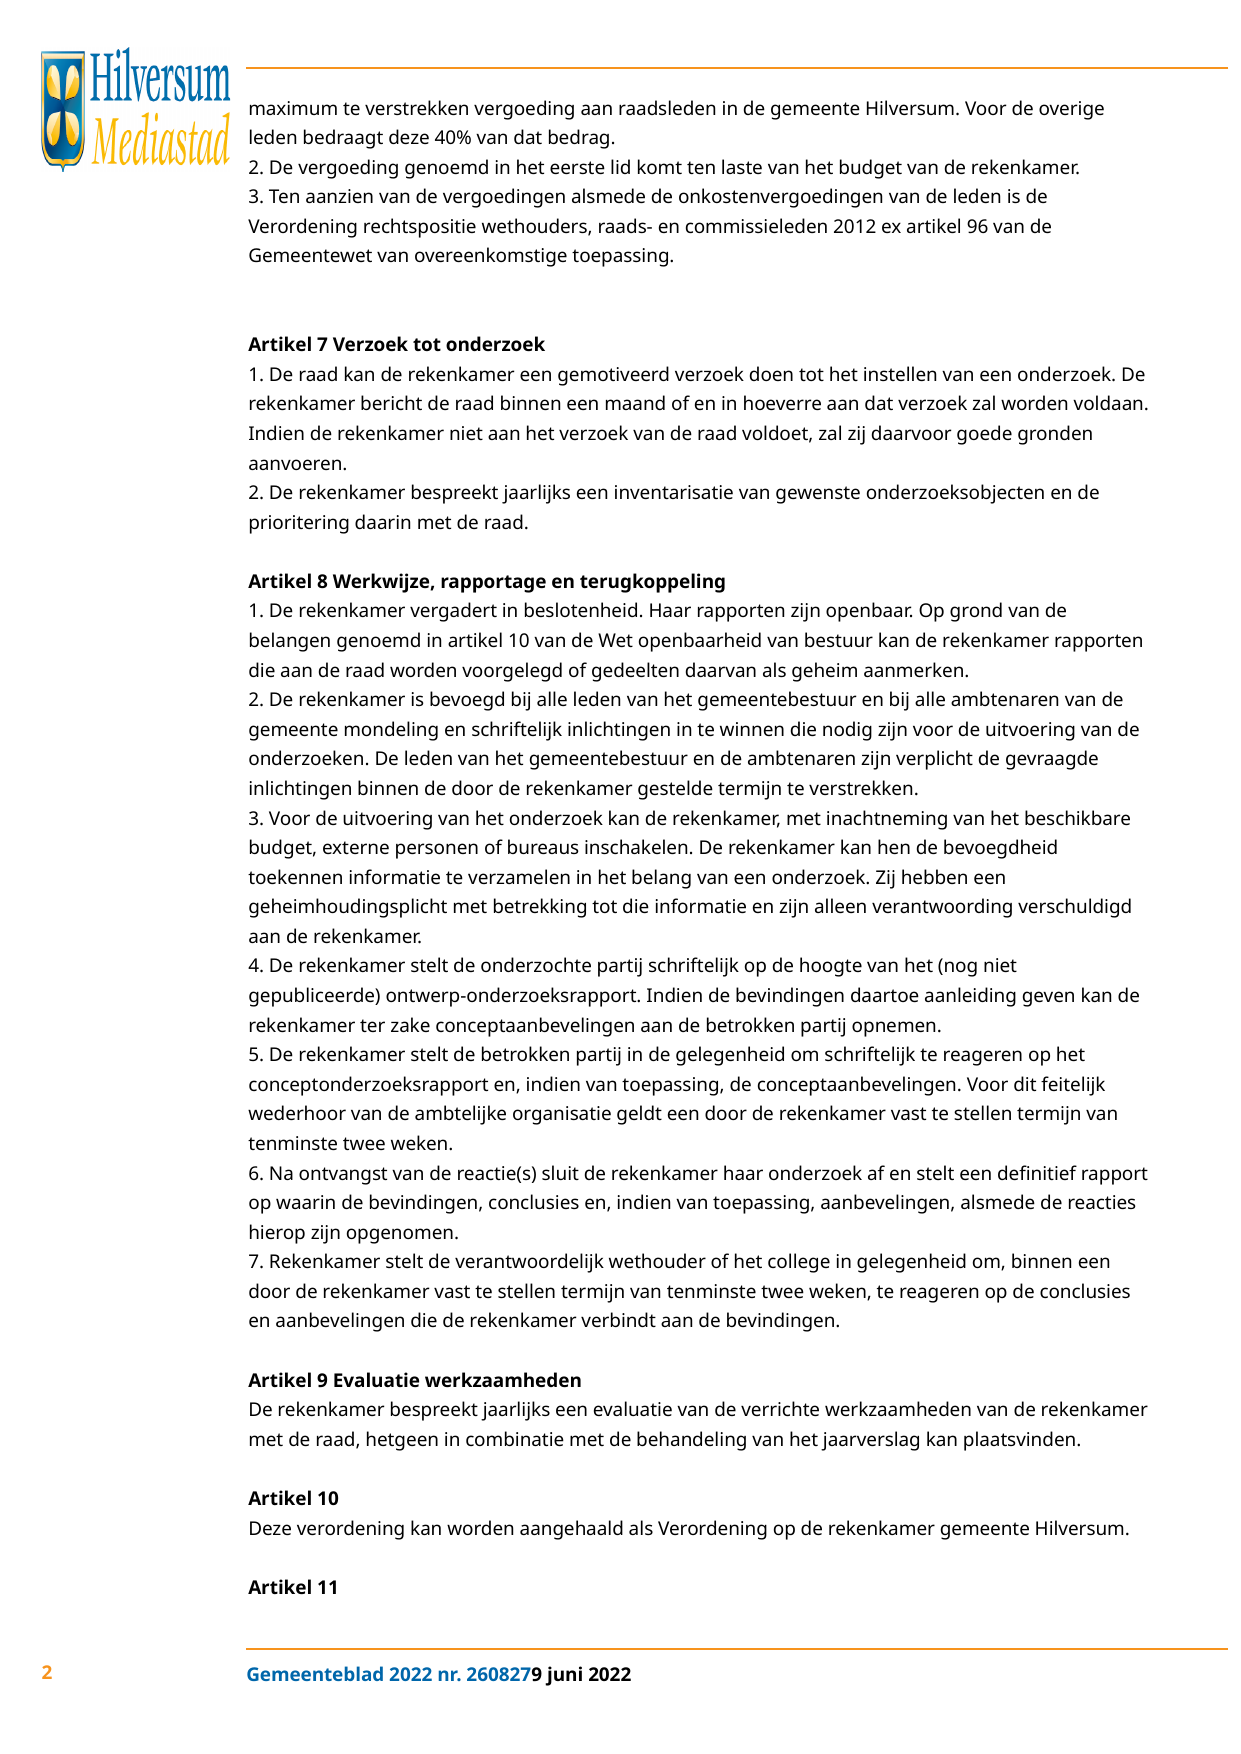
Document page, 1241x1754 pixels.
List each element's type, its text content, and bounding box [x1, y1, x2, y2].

text 2. De rekenkamer bespreekt jaarlijks een inventarisatie van gewenste onderzoeksobjecten en de prioritering daarin met de raad. [248, 479, 1152, 535]
text 4. De rekenkamer stelt de onderzochte partij schriftelijk op de hoogte van het (nog niet gepubliceerde) ontwerp-onderzoeksrapport. Indien de bevindingen daartoe aanleiding geven kan de rekenkamer ter zake conceptaanbevelingen aan de betrokken partij opnemen. [248, 953, 1152, 1038]
picture [41, 47, 231, 172]
text Deze verordening kan worden aangehaald als Verordening op de rekenkamer gemeente Hilversum. [248, 1515, 1152, 1541]
text 1. De raad kan de rekenkamer een gemotiveerd verzoek doen tot het instellen van een onderzoek. De rekenkamer bericht de raad binnen een maand of en in hoeverre aan dat verzoek zal worden voldaan. Indien de rekenkamer niet aan het verzoek van de raad voldoet, zal zij daarvoor goede gronden aanvoeren. [248, 361, 1152, 476]
text maximum te verstrekken vergoeding aan raadsleden in de gemeente Hilversum. Voor de overige leden bedraagt deze 40% van dat bedrag. [248, 95, 1152, 150]
text Artikel 9 Evaluatie werkzaamheden [248, 1367, 1152, 1393]
text 2. De vergoeding genoemd in het eerste lid komt ten laste van het budget van de rekenkamer. [248, 154, 1152, 180]
text 6. Na ontvangst van de reactie(s) sluit de rekenkamer haar onderzoek af en stelt een definitief rapport op waarin de bevindingen, conclusies en, indien van toepassing, aanbevelingen, alsmede de reacties hierop zijn opgenomen. [248, 1160, 1152, 1245]
text Artikel 10 [248, 1485, 1152, 1511]
text Artikel 7 Verzoek tot onderzoek [248, 331, 1152, 357]
text Artikel 11 [248, 1574, 1152, 1600]
text 5. De rekenkamer stelt de betrokken partij in de gelegenheid om schriftelijk te reageren op het conceptonderzoeksrapport en, indien van toepassing, de conceptaanbevelingen. Voor dit feitelijk wederhoor van de ambtelijke organisatie geldt een door de rekenkamer vast te stellen termijn van tenminste twee weken. [248, 1041, 1152, 1156]
text Artikel 8 Werkwijze, rapportage en terugkoppeling [248, 568, 1152, 594]
text 2. De rekenkamer is bevoegd bij alle leden van het gemeentebestuur en bij alle ambtenaren van de gemeente mondeling en schriftelijk inlichtingen in te winnen die nodig zijn voor de uitvoering van de onderzoeken. De leden van het gemeentebestuur en de ambtenaren zijn verplicht de gevraagde inlichtingen binnen de door de rekenkamer gestelde termijn te verstrekken. [248, 686, 1152, 801]
text De rekenkamer bespreekt jaarlijks een evaluatie van de verrichte werkzaamheden van de rekenkamer met de raad, hetgeen in combinatie met de behandeling van het jaarverslag kan plaatsvinden. [248, 1396, 1152, 1452]
text 1. De rekenkamer vergadert in beslotenheid. Haar rapporten zijn openbaar. Op grond van de belangen genoemd in artikel 10 van de Wet openbaarheid van bestuur kan de rekenkamer rapporten die aan de raad worden voorgelegd of gedeelten daarvan als geheim aanmerken. [248, 598, 1152, 683]
text 7. Rekenkamer stelt de verantwoordelijk wethouder of het college in gelegenheid om, binnen een door de rekenkamer vast te stellen termijn van tenminste twee weken, te reageren op de conclusies en aanbevelingen die de rekenkamer verbindt aan de bevindingen. [248, 1248, 1152, 1333]
text 3. Voor de uitvoering van het onderzoek kan de rekenkamer, met inachtneming van het beschikbare budget, externe personen of bureaus inschakelen. De rekenkamer kan hen de bevoegdheid toekennen informatie te verzamelen in het belang van een onderzoek. Zij hebben een geheimhoudingsplicht met betrekking tot die informatie en zijn alleen verantwoording verschuldigd aan de rekenkamer. [248, 805, 1152, 949]
text 3. Ten aanzien van de vergoedingen alsmede de onkostenvergoedingen van de leden is de Verordening rechtspositie wethouders, raads- en commissieleden 2012 ex artikel 96 van de Gemeentewet van overeenkomstige toepassing. [248, 183, 1152, 268]
